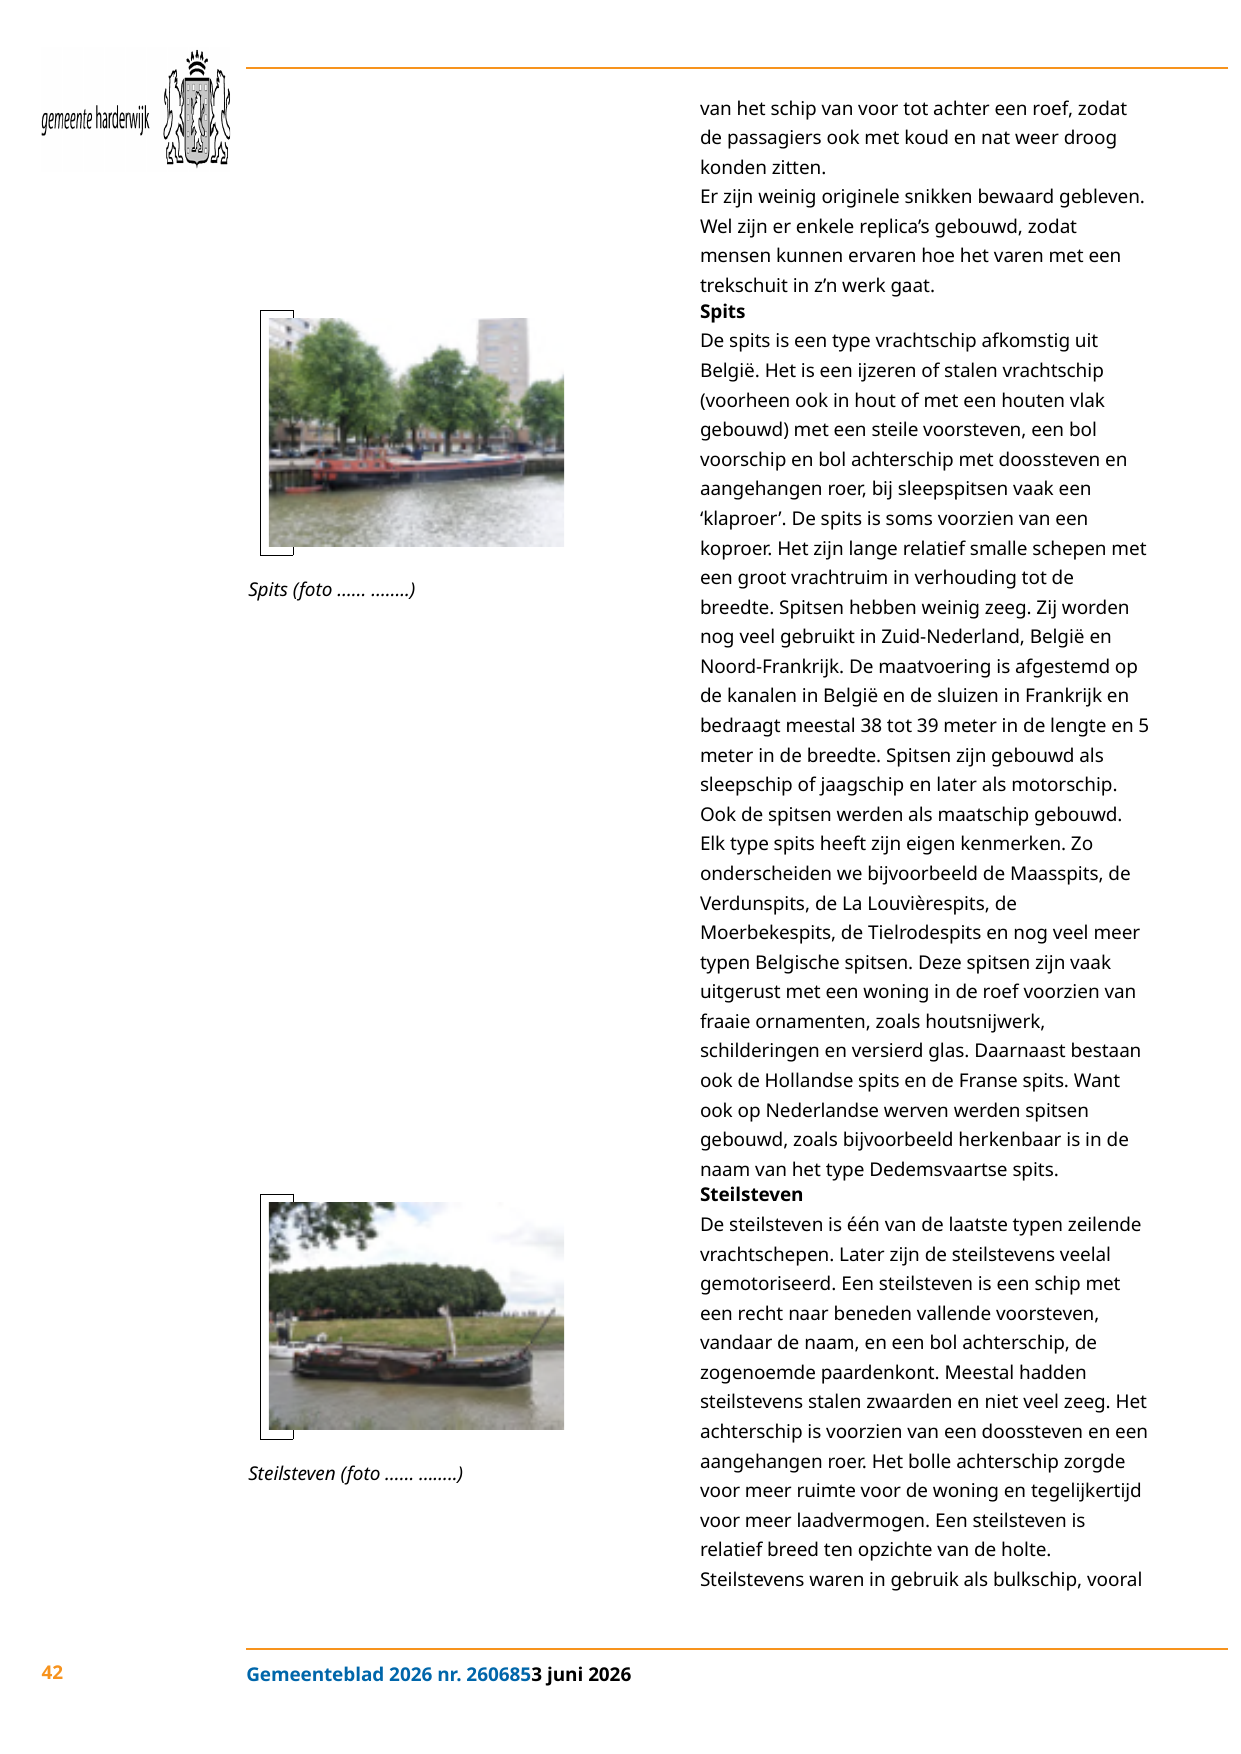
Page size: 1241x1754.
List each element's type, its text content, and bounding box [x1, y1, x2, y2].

table_cell Steilsteven De steilsteven is één van de laatste typen zeilende vrachtschepen. Later zijn de steilstevens veelal gemotoriseerd. Een steilsteven is een schip met een recht naar beneden vallende voorsteven, vandaar de naam, en een bol achterschip, de zogenoemde paardenkont. Meestal hadden steilstevens stalen zwaarden en niet veel zeeg. Het achterschip is voorzien van een doossteven en een aange­hangen roer. Het bolle achterschip zorgde voor meer ruimte voor de woning en tegelijkertijd voor meer laadvermogen. Een steilsteven is relatief breed ten opzichte van de holte. Steilstevens waren in gebruik als bulkschip, vooral [700, 1182, 1152, 1592]
table_cell van het schip van voor tot achter een roef, zodat de passa­giers ook met koud en nat weer droog konden zitten. Er zijn weinig originele snikken bewaard gebleven. Wel zijn er enkele replica’s gebouwd, zodat mensen kunnen ervaren hoe het varen met een trekschuit in z’n werk gaat. [700, 95, 1152, 298]
picture [268, 1202, 565, 1430]
table_cell Spits (foto …… ……..) [248, 298, 700, 1182]
table_cell [248, 95, 700, 298]
table_cell [248, 1182, 700, 1202]
table_cell Spits De spits is een type vrachtschip afkomstig uit België. Het is een ijzeren of stalen vrachtschip (voorheen ook in hout of met een houten vlak gebouwd) met een steile voorsteven, een bol voorschip en bol achterschip met doos­steven en aangehangen roer, bij sleepspitsen vaak een ‘klaproer’. De spits is soms voorzien van een koproer. Het zijn lange relatief smalle schepen met een groot vrachtruim in verhouding tot de breedte. Spitsen hebben weinig zeeg. Zij worden nog veel gebruikt in Zuid-Nederland, België en Noord-Frankrijk. De maatvoering is afgestemd op de kanalen in België en de sluizen in Frankrijk en bedraagt meestal 38 tot 39 meter in de lengte en 5 meter in de breedte. Spit­sen zijn gebouwd als sleepschip of jaagschip en later als motorschip. Ook de spitsen werden als maatschip gebouwd. Elk type spits heeft zijn eigen kenmerken. Zo onderscheiden we bijvoorbeeld de Maasspits, de Verdunspits, de La Louvièrespits, de Moerbekespits, de Tielrodespits en nog veel meer ty­pen Belgische spitsen. Deze spitsen zijn vaak uitgerust met een woning in de roef voorzien van fraaie ornamenten, zoals houtsnijwerk, schilderingen en ver­sierd glas. Daarnaast bestaan ook de Hollandse spits en de Franse spits. Want ook op Nederlandse werven werden spitsen gebouwd, zoals bijvoorbeeld her­kenbaar is in de naam van het type Dedemsvaartse spits. [700, 298, 1152, 1182]
picture [41, 47, 231, 172]
table_cell Steilsteven (foto …… ……..) [248, 1203, 700, 1592]
picture [268, 318, 565, 547]
